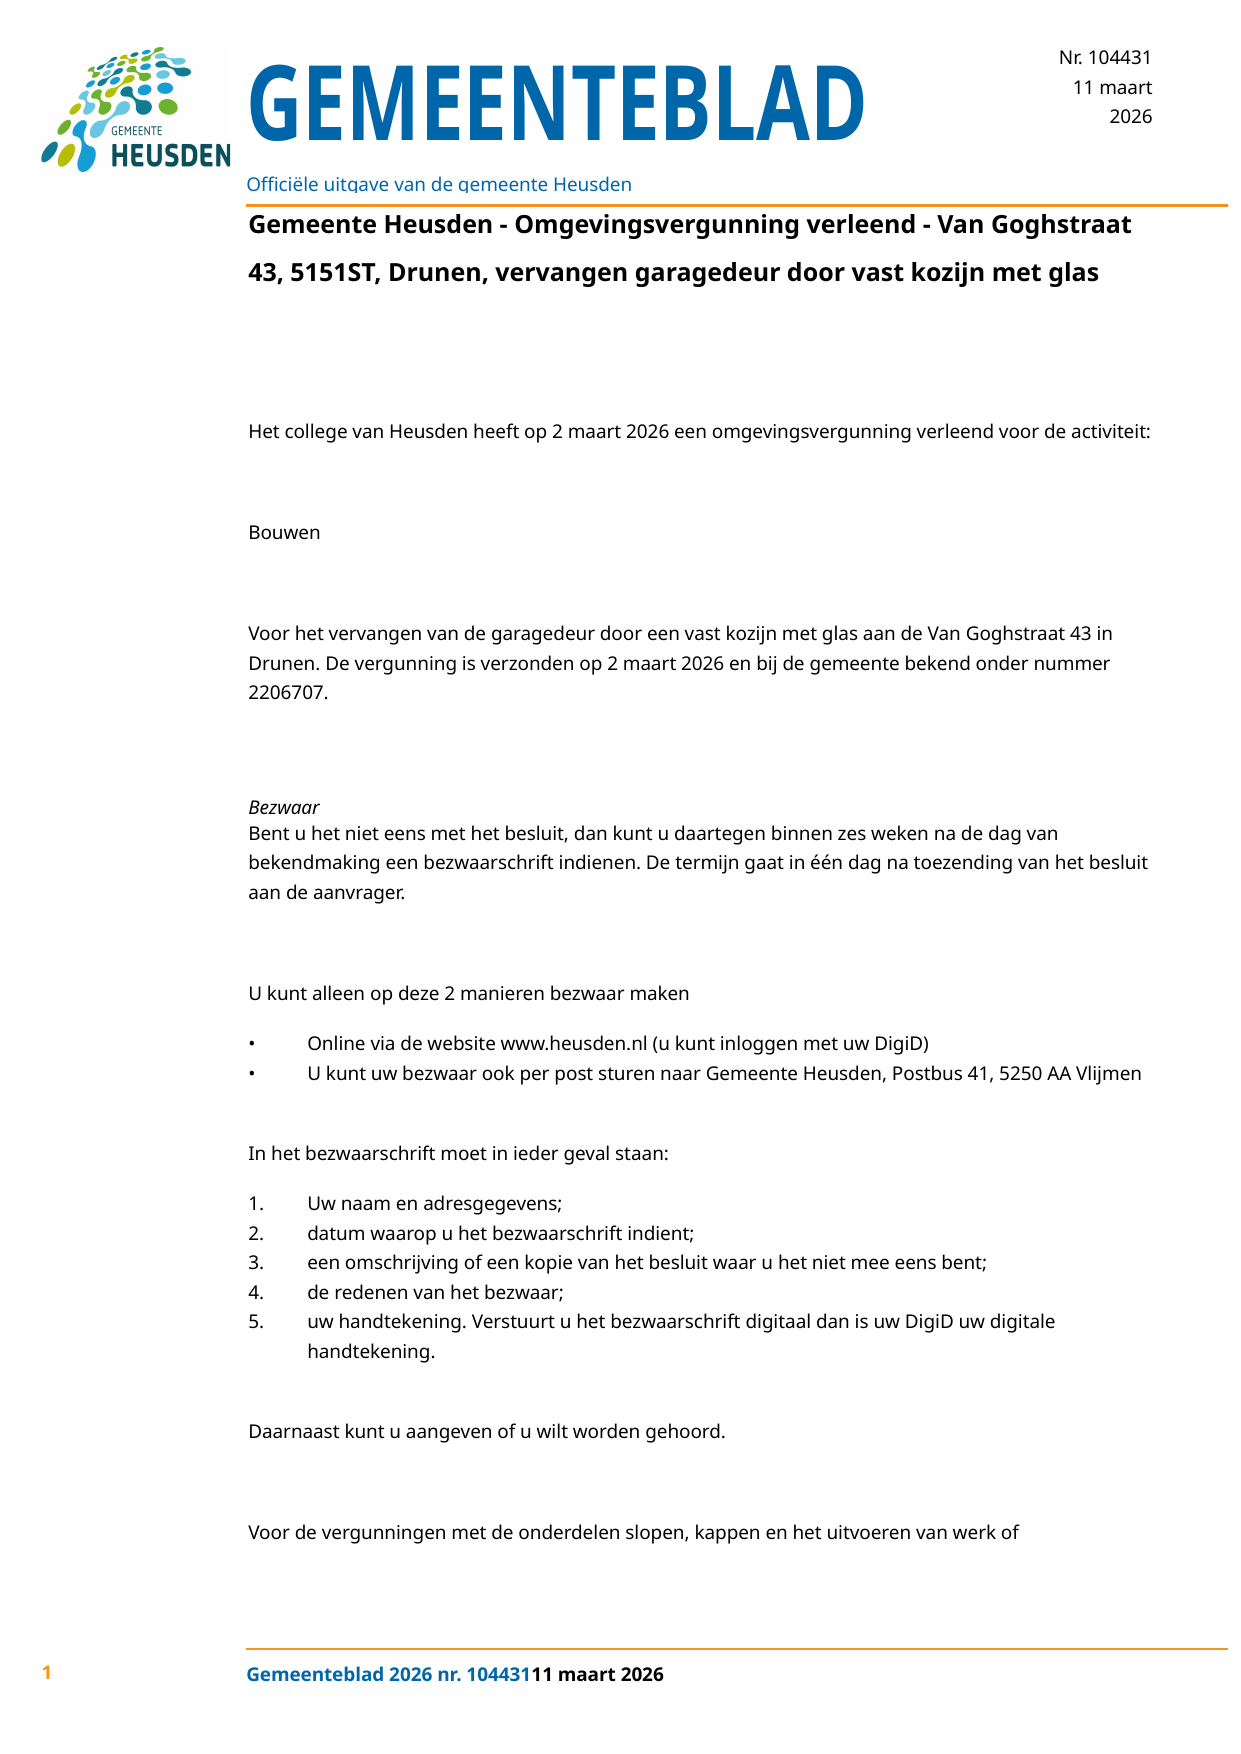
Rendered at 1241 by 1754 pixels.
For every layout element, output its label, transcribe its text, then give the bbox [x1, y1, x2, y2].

list Uw naam en adresgegevens; [248, 1190, 1152, 1216]
list een omschrijving of een kopie van het besluit waar u het niet mee eens bent; [248, 1249, 1152, 1275]
text Bent u het niet eens met het besluit, dan kunt u daartegen binnen zes weken na de dag van bekendmaking een bezwaarschrift indienen. De termijn gaat in één dag na toezending van het besluit aan de aanvrager. [248, 820, 1152, 904]
text In het bezwaarschrift moet in ieder geval staan: [248, 1140, 1152, 1165]
list de redenen van het bezwaar; [248, 1279, 1152, 1304]
picture [41, 47, 231, 172]
list U kunt uw bezwaar ook per post sturen naar Gemeente Heusden, Postbus 41, 5250 AA Vlijmen [248, 1060, 1152, 1085]
text U kunt alleen op deze 2 manieren bezwaar maken [248, 980, 1152, 1005]
text Bouwen [248, 519, 1152, 545]
list uw handtekening. Verstuurt u het bezwaarschrift digitaal dan is uw DigiD uw digitale handtekening. [248, 1308, 1152, 1364]
text Daarnaast kunt u aangeven of u wilt worden gehoord. [248, 1418, 1152, 1444]
list datum waarop u het bezwaarschrift indient; [248, 1220, 1152, 1245]
text Voor het vervangen van de garagedeur door een vast kozijn met glas aan de Van Goghstraat 43 in Drunen. De vergunning is verzonden op 2 maart 2026 en bij de gemeente bekend onder nummer 2206707. [248, 620, 1152, 705]
text Voor de vergunningen met de onderdelen slopen, kappen en het uitvoeren van werk of [248, 1519, 1152, 1544]
list Online via de website www.heusden.nl (u kunt inloggen met uw DigiD) [248, 1030, 1152, 1056]
text Het college van Heusden heeft op 2 maart 2026 een omgevingsvergunning verleend voor de activiteit: [248, 419, 1152, 444]
text Bezwaar [248, 794, 1152, 820]
text Gemeente Heusden - Omgevingsvergunning verleend - Van Goghstraat 43, 5151ST, Drunen, vervangen garagedeur door vast kozijn met glas [248, 207, 1152, 288]
